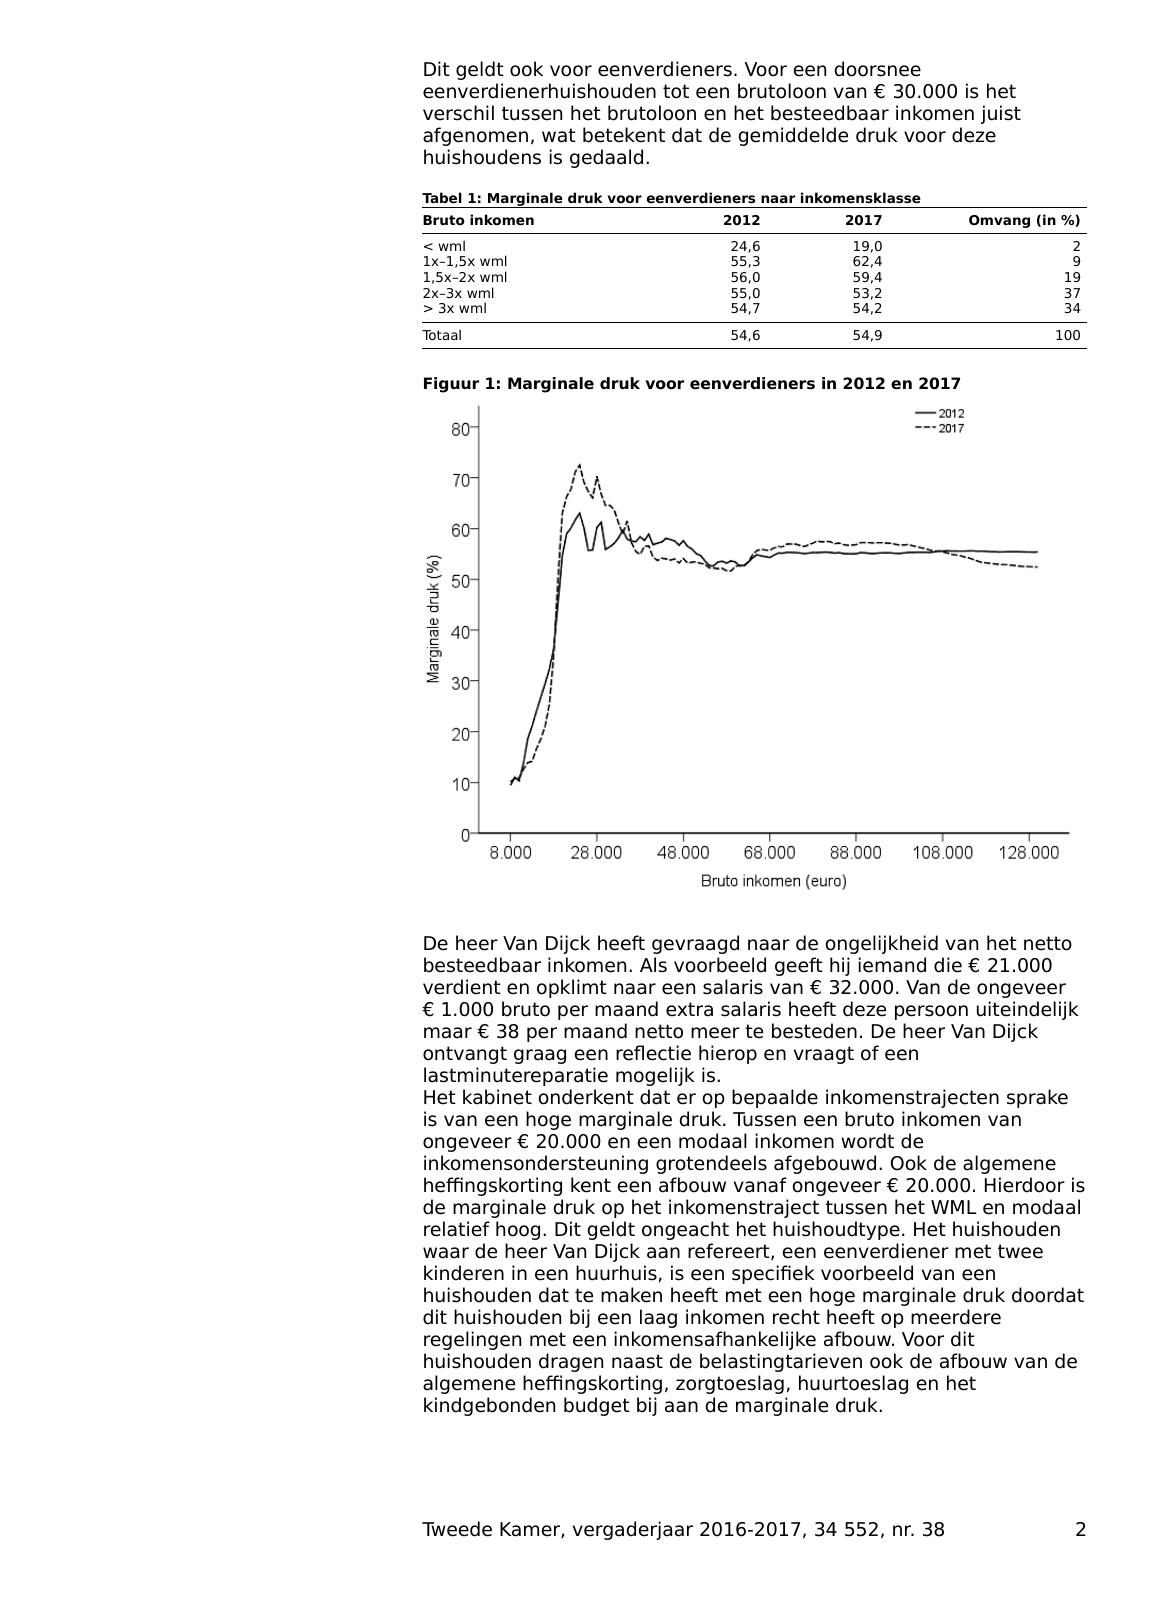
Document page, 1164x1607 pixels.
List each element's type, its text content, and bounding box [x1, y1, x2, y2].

table_cell 1,5x–2x wml [422, 270, 644, 286]
table_header Tabel 1: Marginale druk voor eenverdieners naar inkomensklasse [422, 191, 1087, 207]
text De heer Van Dijck heeft gevraagd naar de ongelijkheid van het netto besteedbaar inkomen. Als voorbeeld geeft hij iemand die € 21.000 verdient en opklimt naar een salaris van € 32.000. Van de ongeveer € 1.000 bruto per maand extra salaris heeft deze persoon uiteindelijk maar € 38 per maand netto meer te besteden. De heer Van Dijck ontvangt graag een reflectie hierop en vraagt of een lastminutereparatie mogelijk is. [422, 933, 1087, 1087]
table_cell 2012 [644, 208, 766, 233]
table_cell 53,2 [766, 286, 888, 301]
table_cell 2x–3x wml [422, 286, 644, 301]
table_cell Bruto inkomen [422, 208, 644, 233]
table_cell 62,4 [766, 254, 888, 270]
table_cell 2017 [766, 208, 888, 233]
table_cell 59,4 [766, 270, 888, 286]
table_cell 19,0 [766, 234, 888, 254]
text Het kabinet onderkent dat er op bepaalde inkomenstrajecten sprake is van een hoge marginale druk. Tussen een bruto inkomen van ongeveer € 20.000 en een modaal inkomen wordt de inkomensondersteuning grotendeels afgebouwd. Ook de algemene heffingskorting kent een afbouw vanaf ongeveer € 20.000. Hierdoor is de marginale druk op het inkomenstraject tussen het WML en modaal relatief hoog. Dit geldt ongeacht het huishoudtype. Het huishouden waar de heer Van Dijck aan refereert, een eenverdiener met twee kinderen in een huurhuis, is een specifiek voorbeeld van een huishouden dat te maken heeft met een hoge marginale druk doordat dit huishouden bij een laag inkomen recht heeft op meerdere regelingen met een inkomensafhankelijke afbouw. Voor dit huishouden dragen naast de belastingtarieven ook de afbouw van de algemene heffingskorting, zorgtoeslag, huurtoeslag en het kindgebonden budget bij aan de marginale druk. [422, 1087, 1087, 1417]
table_cell 55,3 [644, 254, 766, 270]
table_cell 55,0 [644, 286, 766, 301]
table_cell 2 [888, 234, 1087, 254]
table_cell 54,6 [644, 323, 766, 348]
table_cell 34 [888, 301, 1087, 322]
table_cell 9 [888, 254, 1087, 270]
table_cell 1x–1,5x wml [422, 254, 644, 270]
text Dit geldt ook voor eenverdieners. Voor een doorsnee eenverdienerhuishouden tot een brutoloon van € 30.000 is het verschil tussen het brutoloon en het besteedbaar inkomen juist afgenomen, wat betekent dat de gemiddelde druk voor deze huishoudens is gedaald. [422, 59, 1087, 169]
table_cell 56,0 [644, 270, 766, 286]
table_cell 54,9 [766, 323, 888, 348]
table_cell 54,2 [766, 301, 888, 322]
picture [422, 405, 1072, 890]
table_cell 100 [888, 323, 1087, 348]
table_cell > 3x wml [422, 301, 644, 322]
table_cell 37 [888, 286, 1087, 301]
table_cell Totaal [422, 323, 644, 348]
table_cell Omvang (in %) [888, 208, 1087, 233]
table_cell 19 [888, 270, 1087, 286]
table_cell 54,7 [644, 301, 766, 322]
table_cell < wml [422, 234, 644, 254]
table_cell 24,6 [644, 234, 766, 254]
text Figuur 1: Marginale druk voor eenverdieners in 2012 en 2017 [422, 375, 1072, 393]
